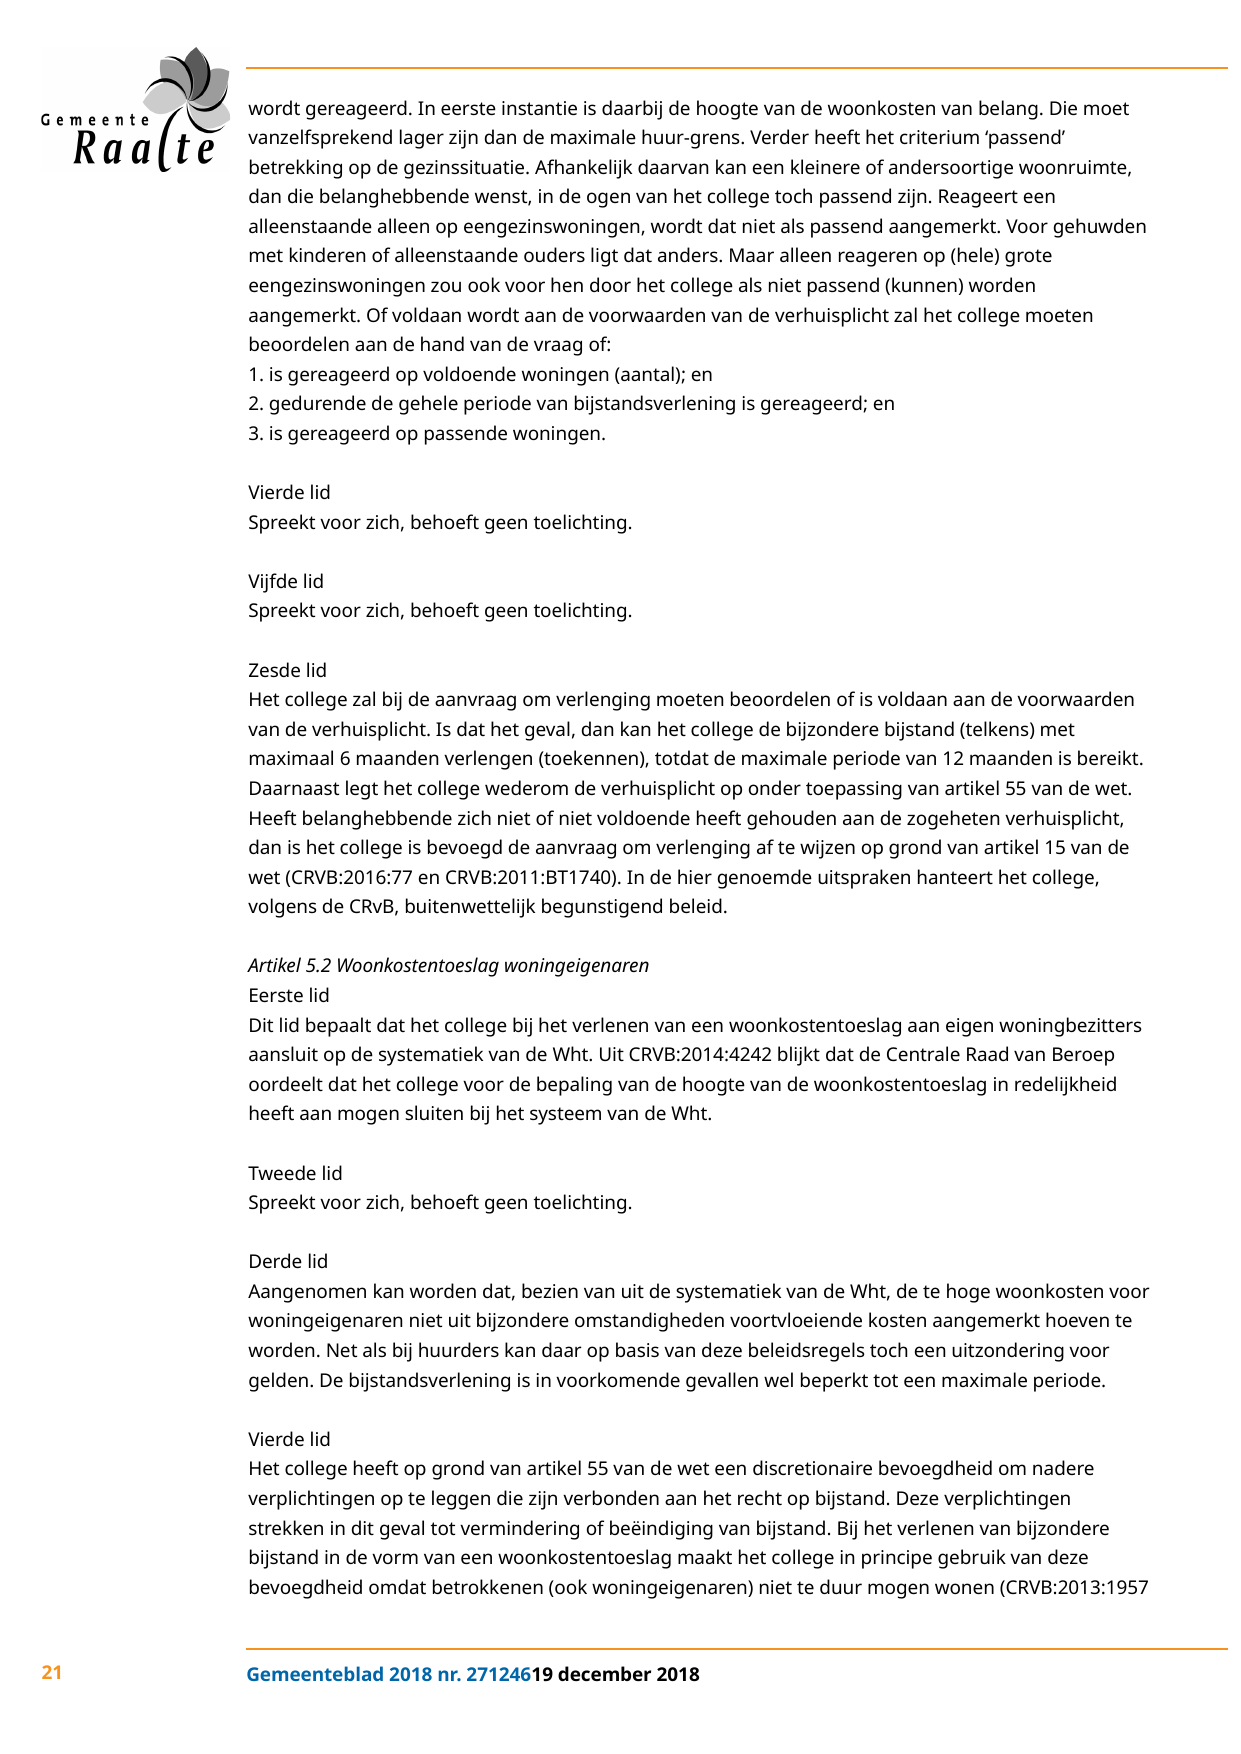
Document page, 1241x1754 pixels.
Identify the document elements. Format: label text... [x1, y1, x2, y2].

text Vierde lid [248, 479, 1152, 505]
text Aangenomen kan worden dat, bezien van uit de systematiek van de Wht, de te hoge woonkosten voor woningeigenaren niet uit bijzondere omstandigheden voortvloeiende kosten aangemerkt hoeven te worden. Net als bij huurders kan daar op basis van deze beleidsregels toch een uitzondering voor gelden. De bijstandsverlening is in voorkomende gevallen wel beperkt tot een maximale periode. [248, 1278, 1152, 1393]
text wordt gereageerd. In eerste instantie is daarbij de hoogte van de woonkosten van belang. Die moet vanzelfsprekend lager zijn dan de maximale huur-grens. Verder heeft het criterium ‘passend’ betrekking op de gezinssituatie. Afhankelijk daarvan kan een kleinere of andersoortige woonruimte, dan die belanghebbende wenst, in de ogen van het college toch passend zijn. Reageert een alleenstaande alleen op eengezinswoningen, wordt dat niet als passend aangemerkt. Voor gehuwden met kinderen of alleenstaande ouders ligt dat anders. Maar alleen reageren op (hele) grote eengezinswoningen zou ook voor hen door het college als niet passend (kunnen) worden aangemerkt. Of voldaan wordt aan de voorwaarden van de verhuisplicht zal het college moeten beoordelen aan de hand van de vraag of: [248, 95, 1152, 357]
text Artikel 5.2 Woonkostentoeslag woningeigenaren [248, 953, 1152, 978]
text Het college heeft op grond van artikel 55 van de wet een discretionaire bevoegdheid om nadere verplichtingen op te leggen die zijn verbonden aan het recht op bijstand. Deze verplichtingen strekken in dit geval tot vermindering of beëindiging van bijstand. Bij het verlenen van bijzondere bijstand in de vorm van een woonkostentoeslag maakt het college in principe gebruik van deze bevoegdheid omdat betrokkenen (ook woningeigenaren) niet te duur mogen wonen (CRVB:2013:1957 [248, 1456, 1152, 1600]
text Vierde lid [248, 1426, 1152, 1452]
text Derde lid [248, 1248, 1152, 1274]
text Spreekt voor zich, behoeft geen toelichting. [248, 598, 1152, 623]
text Tweede lid [248, 1160, 1152, 1186]
picture [41, 47, 231, 172]
text Eerste lid [248, 982, 1152, 1008]
text 3. is gereageerd op passende woningen. [248, 420, 1152, 446]
text Vijfde lid [248, 568, 1152, 594]
text Spreekt voor zich, behoeft geen toelichting. [248, 509, 1152, 535]
text 1. is gereageerd op voldoende woningen (aantal); en [248, 361, 1152, 387]
text Dit lid bepaalt dat het college bij het verlenen van een woonkostentoeslag aan eigen woningbezitters aansluit op de systematiek van de Wht. Uit CRVB:2014:4242 blijkt dat de Centrale Raad van Beroep oordeelt dat het college voor de bepaling van de hoogte van de woonkostentoeslag in redelijkheid heeft aan mogen sluiten bij het systeem van de Wht. [248, 1012, 1152, 1126]
text 2. gedurende de gehele periode van bijstandsverlening is gereageerd; en [248, 391, 1152, 416]
text Het college zal bij de aanvraag om verlenging moeten beoordelen of is voldaan aan de voorwaarden van de verhuisplicht. Is dat het geval, dan kan het college de bijzondere bijstand (telkens) met maximaal 6 maanden verlengen (toekennen), totdat de maximale periode van 12 maanden is bereikt. Daarnaast legt het college wederom de verhuisplicht op onder toepassing van artikel 55 van de wet. Heeft belanghebbende zich niet of niet voldoende heeft gehouden aan de zogeheten verhuisplicht, dan is het college is bevoegd de aanvraag om verlenging af te wijzen op grond van artikel 15 van de wet (CRVB:2016:77 en CRVB:2011:BT1740). In de hier genoemde uitspraken hanteert het college, volgens de CRvB, buitenwettelijk begunstigend beleid. [248, 686, 1152, 919]
text Zesde lid [248, 657, 1152, 683]
text Spreekt voor zich, behoeft geen toelichting. [248, 1189, 1152, 1215]
